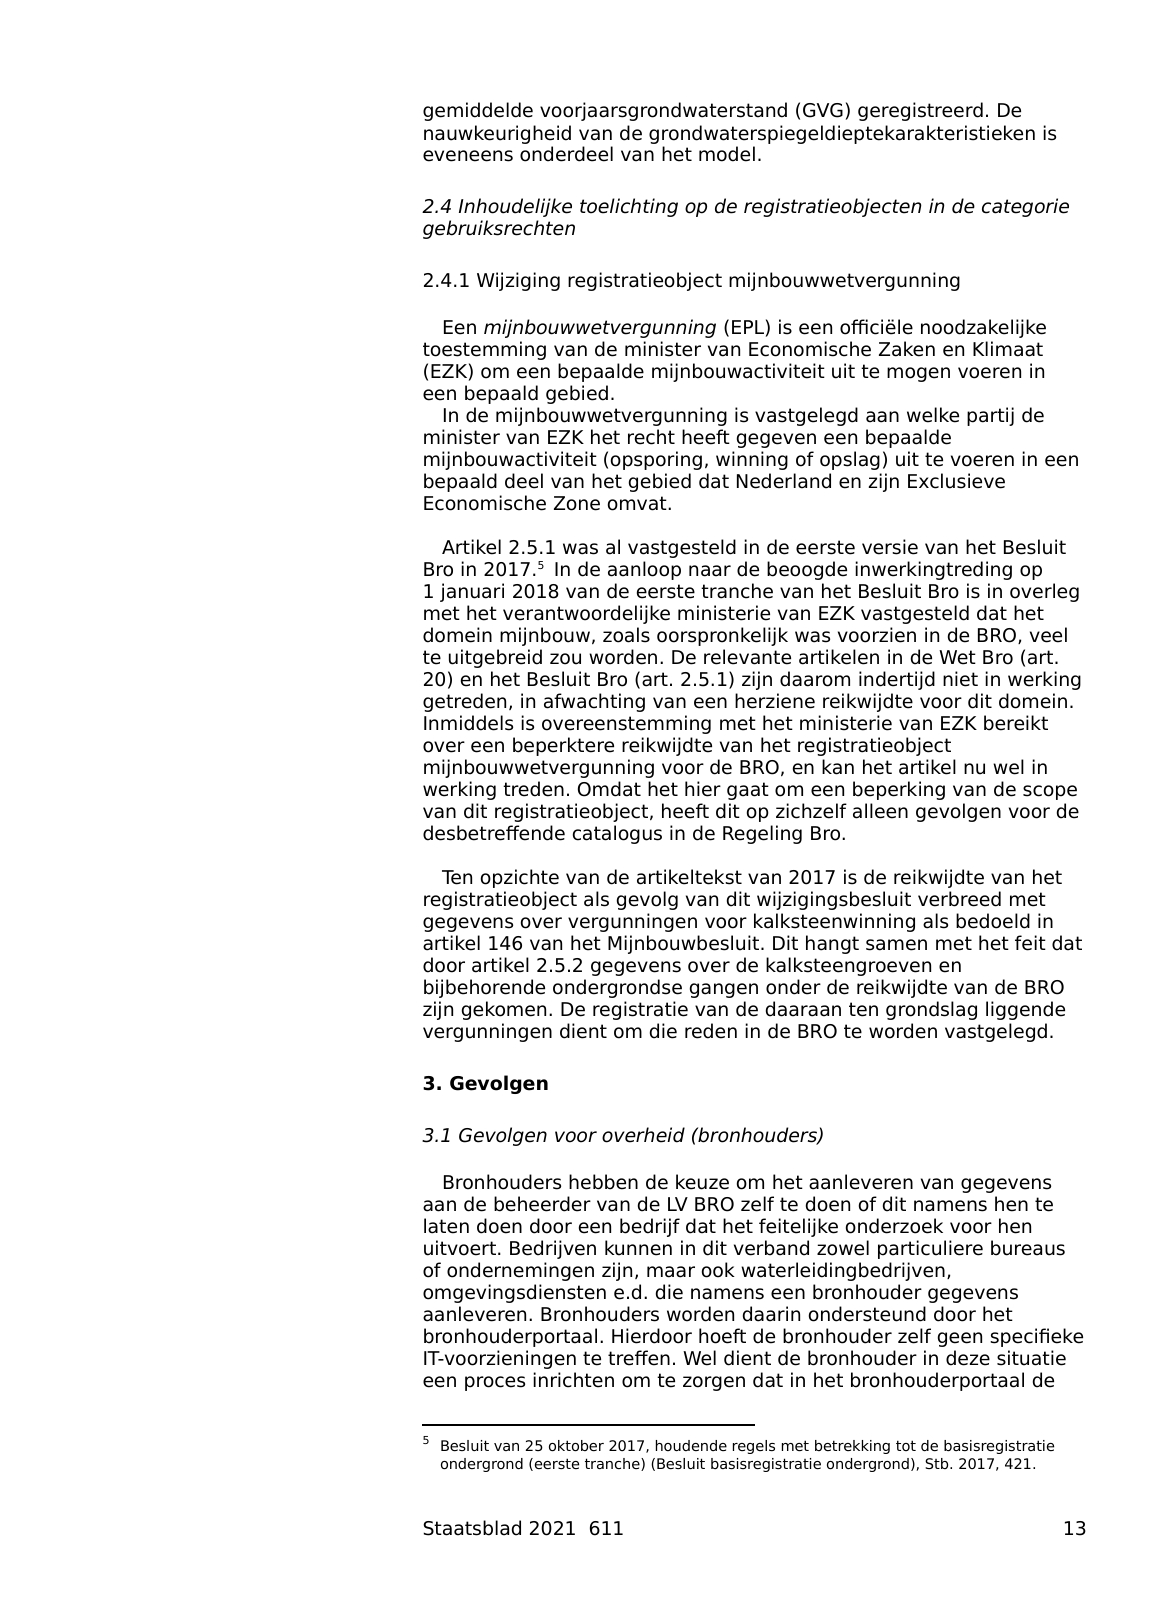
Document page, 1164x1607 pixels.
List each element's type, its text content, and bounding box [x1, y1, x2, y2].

text Bronhouders hebben de keuze om het aanleveren van gegevens aan de beheerder van de LV BRO zelf te doen of dit namens hen te laten doen door een bedrijf dat het feitelijke onderzoek voor hen uitvoert. Bedrijven kunnen in dit verband zowel particuliere bureaus of ondernemingen zijn, maar ook waterleidingbedrijven, omgevingsdiensten e.d. die namens een bronhouder gegevens aanleveren. Bronhouders worden daarin ondersteund door het bronhouderportaal. Hierdoor hoeft de bronhouder zelf geen specifieke IT-voorzieningen te treffen. Wel dient de bronhouder in deze situatie een proces inrichten om te zorgen dat in het bronhouderportaal de [422, 1172, 1087, 1392]
subtitle 3. Gevolgen [422, 1073, 1087, 1095]
text gemiddelde voorjaarsgrondwaterstand (GVG) geregistreerd. De nauwkeurigheid van de grondwaterspiegeldieptekarakteristieken is eveneens onderdeel van het model. [422, 100, 1087, 166]
text In de mijnbouwwetvergunning is vastgelegd aan welke partij de minister van EZK het recht heeft gegeven een bepaalde mijnbouwactiviteit (opsporing, winning of opslag) uit te voeren in een bepaald deel van het gebied dat Nederland en zijn Exclusieve Economische Zone omvat. [422, 405, 1087, 515]
subtitle 2.4 Inhoudelijke toelichting op de registratieobjecten in de categorie gebruiksrechten [422, 196, 1087, 240]
subtitle 3.1 Gevolgen voor overheid (bronhouders) [422, 1125, 1087, 1147]
text Een mijnbouwwetvergunning (EPL) is een officiële noodzakelijke toestemming van de minister van Economische Zaken en Klimaat (EZK) om een bepaalde mijnbouwactiviteit uit te mogen voeren in een bepaald gebied. [422, 317, 1087, 405]
text Artikel 2.5.1 was al vastgesteld in de eerste versie van het Besluit Bro in 2017. In de aanloop naar de beoogde inwerkingtreding op 1 januari 2018 van de eerste tranche van het Besluit Bro is in overleg met het verantwoordelijke ministerie van EZK vastgesteld dat het domein mijnbouw, zoals oorspronkelijk was voorzien in de BRO, veel te uitgebreid zou worden. De relevante artikelen in de Wet Bro (art. 20) en het Besluit Bro (art. 2.5.1) zijn daarom indertijd niet in werking getreden, in afwachting van een herziene reikwijdte voor dit domein. Inmiddels is overeenstemming met het ministerie van EZK bereikt over een beperktere reikwijdte van het registratieobject mijnbouwwetvergunning voor de BRO, en kan het artikel nu wel in werking treden. Omdat het hier gaat om een beperking van de scope van dit registratieobject, heeft dit op zichzelf alleen gevolgen voor de desbetreffende catalogus in de Regeling Bro. [422, 537, 1087, 845]
subtitle 2.4.1 Wijziging registratieobject mijnbouwwetvergunning [422, 270, 1087, 292]
text Besluit van 25 oktober 2017, houdende regels met betrekking tot de basisregistratie ondergrond (eerste tranche) (Besluit basisregistratie ondergrond), Stb. 2017, 421. [422, 1434, 1087, 1473]
text Ten opzichte van de artikeltekst van 2017 is de reikwijdte van het registratieobject als gevolg van dit wijzigingsbesluit verbreed met gegevens over vergunningen voor kalksteenwinning als bedoeld in artikel 146 van het Mijnbouwbesluit. Dit hangt samen met het feit dat door artikel 2.5.2 gegevens over de kalksteengroeven en bijbehorende ondergrondse gangen onder de reikwijdte van de BRO zijn gekomen. De registratie van de daaraan ten grondslag liggende vergunningen dient om die reden in de BRO te worden vastgelegd. [422, 867, 1087, 1043]
